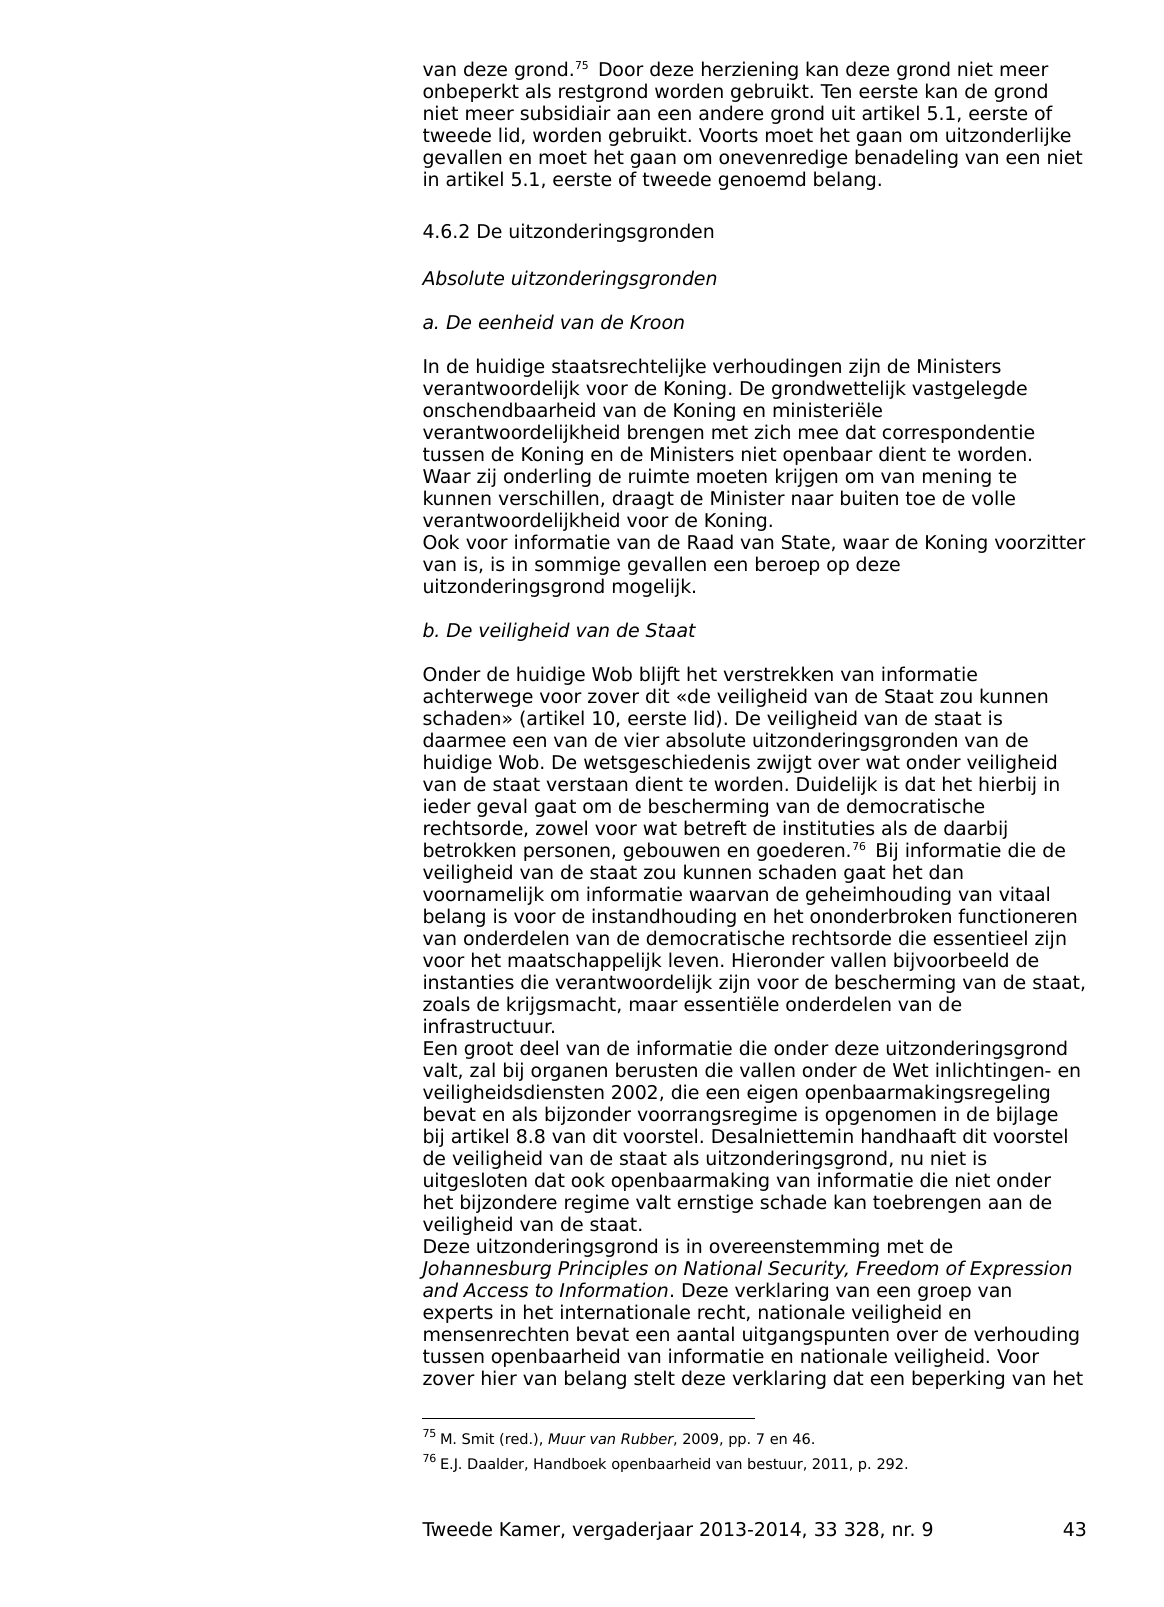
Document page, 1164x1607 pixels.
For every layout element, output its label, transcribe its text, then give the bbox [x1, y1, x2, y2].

text Onder de huidige Wob blijft het verstrekken van informatie achterwege voor zover dit «de veiligheid van de Staat zou kunnen schaden» (artikel 10, eerste lid). De veiligheid van de staat is daarmee een van de vier absolute uitzonderingsgronden van de huidige Wob. De wetsgeschiedenis zwijgt over wat onder veiligheid van de staat verstaan dient te worden. Duidelijk is dat het hierbij in ieder geval gaat om de bescherming van de democratische rechtsorde, zowel voor wat betreft de instituties als de daarbij betrokken personen, gebouwen en goederen. Bij informatie die de veiligheid van de staat zou kunnen schaden gaat het dan voornamelijk om informatie waarvan de geheimhouding van vitaal belang is voor de instandhouding en het ononderbroken functioneren van onderdelen van de democratische rechtsorde die essentieel zijn voor het maatschappelijk leven. Hieronder vallen bijvoorbeeld de instanties die verantwoordelijk zijn voor de bescherming van de staat, zoals de krijgsmacht, maar essentiële onderdelen van de infrastructuur. [422, 664, 1087, 1038]
subtitle 4.6.2 De uitzonderingsgronden [422, 221, 1087, 243]
text E.J. Daalder, Handboek openbaarheid van bestuur, 2011, p. 292. [422, 1452, 1087, 1474]
subtitle b. De veiligheid van de Staat [422, 620, 1087, 642]
subtitle a. De eenheid van de Kroon [422, 312, 1087, 334]
subtitle Absolute uitzonderingsgronden [422, 268, 1087, 290]
text Een groot deel van de informatie die onder deze uitzonderingsgrond valt, zal bij organen berusten die vallen onder de Wet inlichtingen- en veiligheidsdiensten 2002, die een eigen openbaarmakingsregeling bevat en als bijzonder voorrangsregime is opgenomen in de bijlage bij artikel 8.8 van dit voorstel. Desalniettemin handhaaft dit voorstel de veiligheid van de staat als uitzonderingsgrond, nu niet is uitgesloten dat ook openbaarmaking van informatie die niet onder het bijzondere regime valt ernstige schade kan toebrengen aan de veiligheid van de staat. [422, 1038, 1087, 1236]
text Ook voor informatie van de Raad van State, waar de Koning voorzitter van is, is in sommige gevallen een beroep op deze uitzonderingsgrond mogelijk. [422, 532, 1087, 598]
text van deze grond. Door deze herziening kan deze grond niet meer onbeperkt als restgrond worden gebruikt. Ten eerste kan de grond niet meer subsidiair aan een andere grond uit artikel 5.1, eerste of tweede lid, worden gebruikt. Voorts moet het gaan om uitzonderlijke gevallen en moet het gaan om onevenredige benadeling van een niet in artikel 5.1, eerste of tweede genoemd belang. [422, 59, 1087, 191]
text Deze uitzonderingsgrond is in overeenstemming met de Johannesburg Principles on National Security, Freedom of Expression and Access to Information. Deze verklaring van een groep van experts in het internationale recht, nationale veiligheid en mensenrechten bevat een aantal uitgangspunten over de verhouding tussen openbaarheid van informatie en nationale veiligheid. Voor zover hier van belang stelt deze verklaring dat een beperking van het [422, 1236, 1087, 1390]
text In de huidige staatsrechtelijke verhoudingen zijn de Ministers verantwoordelijk voor de Koning. De grondwettelijk vastgelegde onschendbaarheid van de Koning en ministeriële verantwoordelijkheid brengen met zich mee dat correspondentie tussen de Koning en de Ministers niet openbaar dient te worden. Waar zij onderling de ruimte moeten krijgen om van mening te kunnen verschillen, draagt de Minister naar buiten toe de volle verantwoordelijkheid voor de Koning. [422, 356, 1087, 532]
text M. Smit (red.), Muur van Rubber, 2009, pp. 7 en 46. [422, 1427, 1087, 1449]
